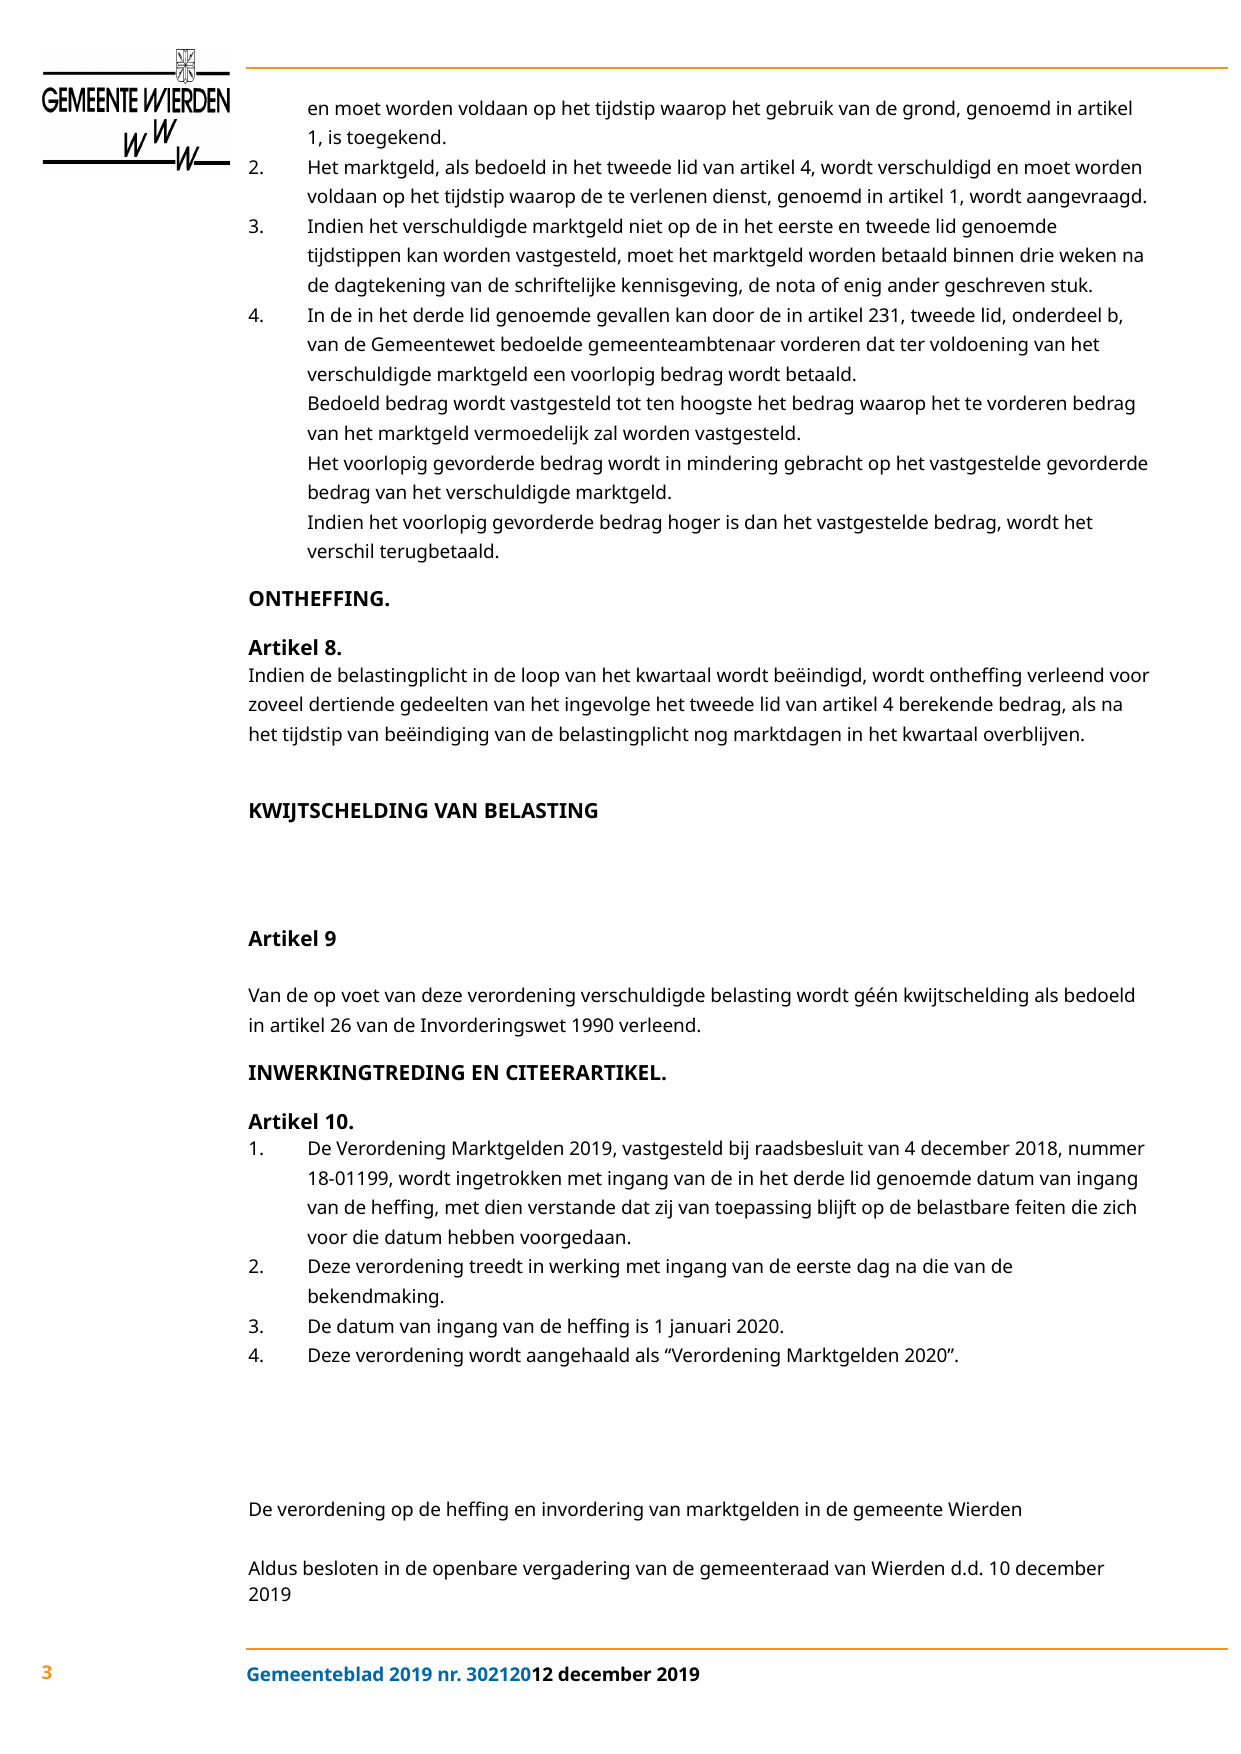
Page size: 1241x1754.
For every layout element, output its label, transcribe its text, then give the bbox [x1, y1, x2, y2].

list De Verordening Marktgelden 2019, vastgesteld bij raadsbesluit van 4 december 2018, nummer 18-01199, wordt ingetrokken met ingang van de in het derde lid genoemde datum van ingang van de heffing, met dien verstande dat zij van toepassing blijft op de belastbare feiten die zich voor die datum hebben voorgedaan. [248, 1135, 1152, 1250]
picture [41, 47, 231, 172]
text ONTHEFFING. [248, 584, 1152, 613]
list Bedoeld bedrag wordt vastgesteld tot ten hoogste het bedrag waarop het te vorderen bedrag van het marktgeld vermoedelijk zal worden vastgesteld. [248, 391, 1152, 446]
text INWERKINGTREDING EN CITEERARTIKEL. [248, 1058, 1152, 1086]
list Het voorlopig gevorderde bedrag wordt in mindering gebracht op het vastgestelde gevorderde bedrag van het verschuldigde marktgeld. [248, 450, 1152, 505]
text Artikel 8. [248, 633, 1152, 662]
list Indien het verschuldigde marktgeld niet op de in het eerste en tweede lid genoemde tijdstippen kan worden vastgesteld, moet het marktgeld worden betaald binnen drie weken na de dagtekening van de schriftelijke kennisgeving, de nota of enig ander geschreven stuk. [248, 213, 1152, 298]
list Deze verordening wordt aangehaald als “Verordening Marktgelden 2020”. [248, 1342, 1152, 1368]
text Indien de belastingplicht in de loop van het kwartaal wordt beëindigd, wordt ontheffing verleend voor zoveel dertiende gedeelten van het ingevolge het tweede lid van artikel 4 berekende bedrag, als na het tijdstip van beëindiging van de belastingplicht nog marktdagen in het kwartaal overblijven. [248, 662, 1152, 747]
list In de in het derde lid genoemde gevallen kan door de in artikel 231, tweede lid, onderdeel b, van de Gemeentewet bedoelde gemeenteambtenaar vorderen dat ter voldoening van het verschuldigde marktgeld een voorlopig bedrag wordt betaald. [248, 302, 1152, 387]
list en moet worden voldaan op het tijdstip waarop het gebruik van de grond, genoemd in artikel 1, is toegekend. [248, 95, 1152, 150]
list Deze verordening treedt in werking met ingang van de eerste dag na die van de bekendmaking. [248, 1254, 1152, 1309]
list De datum van ingang van de heffing is 1 januari 2020. [248, 1313, 1152, 1338]
text Aldus besloten in de openbare vergadering van de gemeenteraad van Wierden d.d. 10 december 2019 [248, 1556, 1152, 1607]
list Het marktgeld, als bedoeld in het tweede lid van artikel 4, wordt verschuldigd en moet worden voldaan op het tijdstip waarop de te verlenen dienst, genoemd in artikel 1, wordt aangevraagd. [248, 154, 1152, 209]
list Indien het voorlopig gevorderde bedrag hoger is dan het vastgestelde bedrag, wordt het verschil terugbetaald. [248, 509, 1152, 564]
text Artikel 9 [248, 924, 1152, 953]
text Artikel 10. [248, 1107, 1152, 1135]
text Van de op voet van deze verordening verschuldigde belasting wordt géén kwijtschelding als bedoeld in artikel 26 van de Invorderingswet 1990 verleend. [248, 982, 1152, 1038]
text De verordening op de heffing en invordering van marktgelden in de gemeente Wierden [248, 1496, 1152, 1522]
text KWIJTSCHELDING VAN BELASTING [248, 796, 1152, 825]
